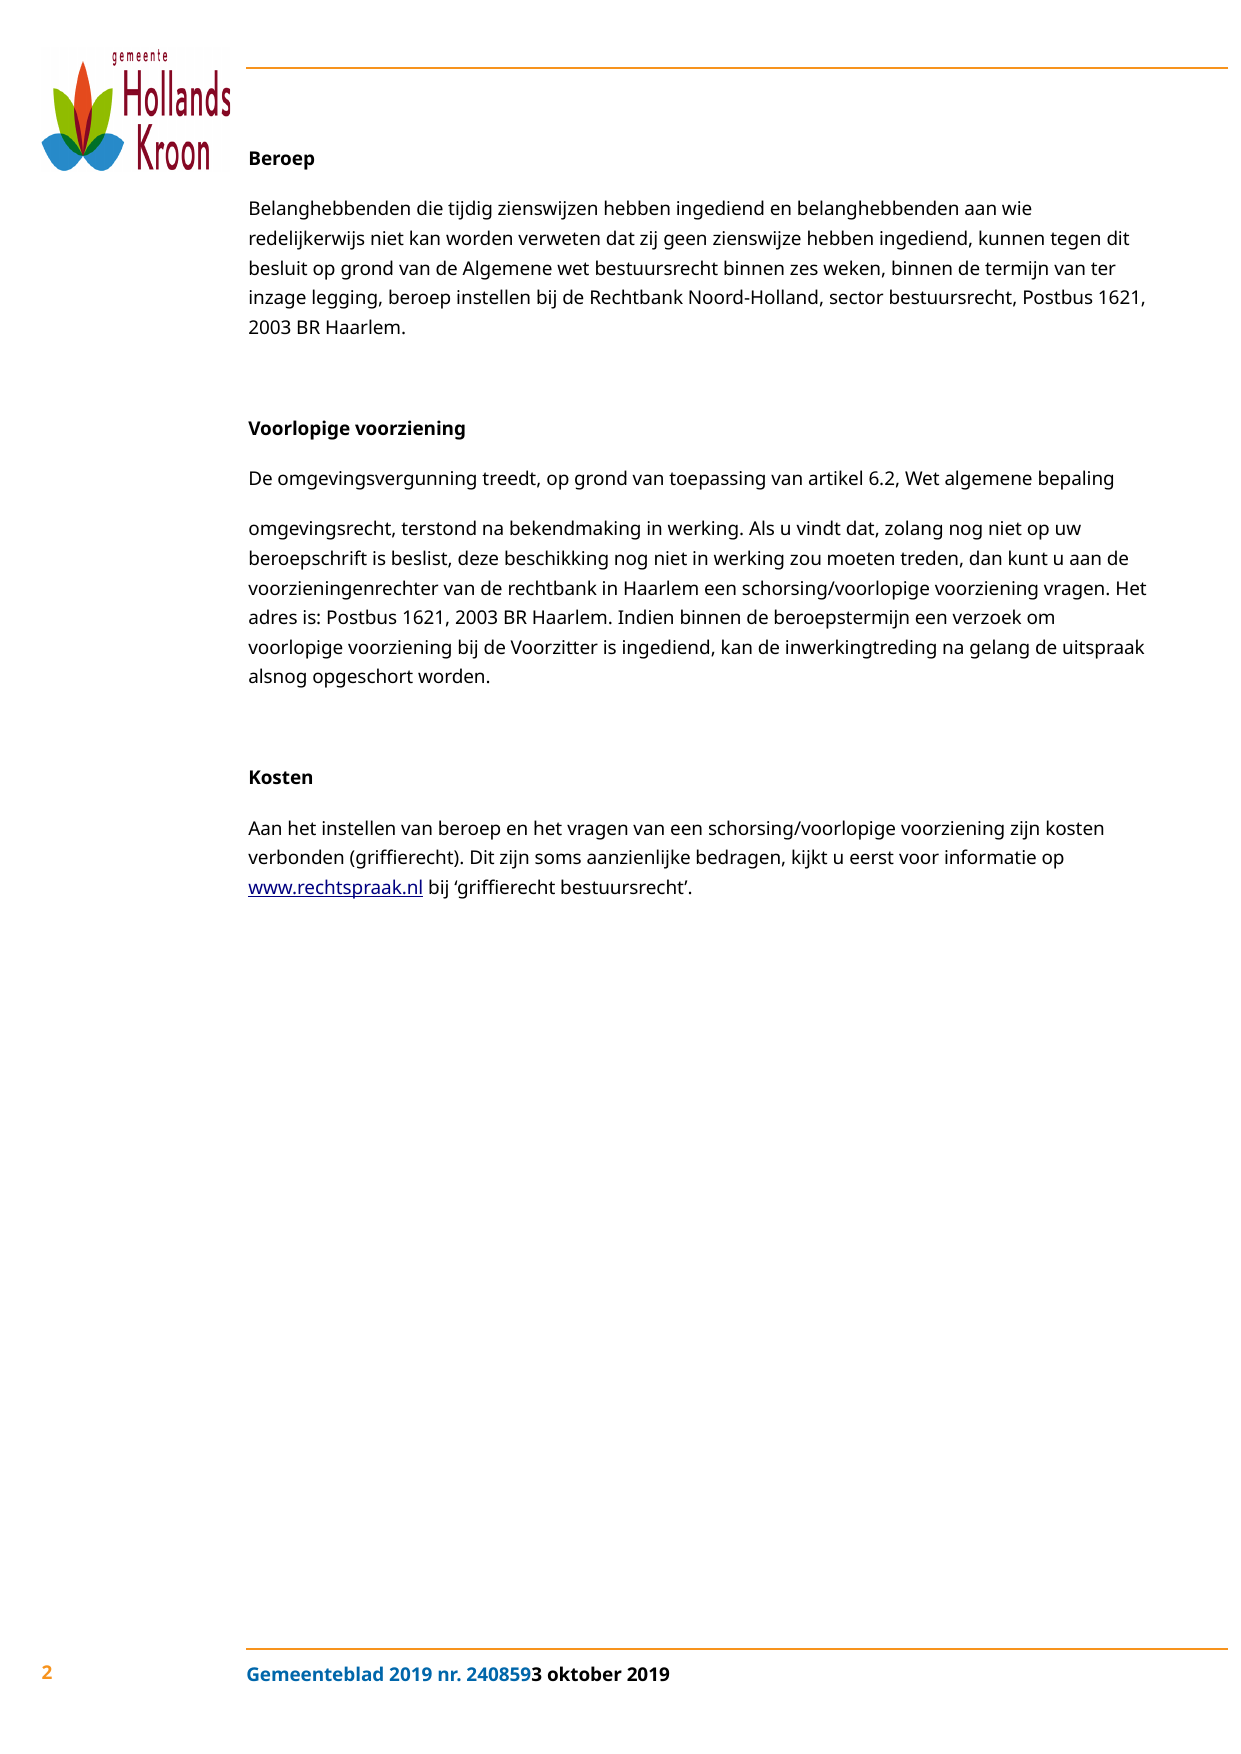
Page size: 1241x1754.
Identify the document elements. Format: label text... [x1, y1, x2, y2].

text Voorlopige voorziening [248, 415, 1152, 441]
text De omgevingsvergunning treedt, op grond van toepassing van artikel 6.2, Wet algemene bepaling [248, 465, 1152, 491]
text Beroep [248, 145, 1152, 171]
picture [41, 47, 231, 172]
text Kosten [248, 764, 1152, 790]
text Aan het instellen van beroep en het vragen van een schorsing/voorlopige voorziening zijn kosten verbonden (griffierecht). Dit zijn soms aanzienlijke bedragen, kijkt u eerst voor informatie op www.rechtspraak.nl bij ‘griffierecht bestuursrecht’. [248, 815, 1152, 900]
text Belanghebbenden die tijdig zienswijzen hebben ingediend en belanghebbenden aan wie redelijkerwijs niet kan worden verweten dat zij geen zienswijze hebben ingediend, kunnen tegen dit besluit op grond van de Algemene wet bestuursrecht binnen zes weken, binnen de termijn van ter inzage legging, beroep instellen bij de Rechtbank Noord-Holland, sector bestuursrecht, Postbus 1621, 2003 BR Haarlem. [248, 196, 1152, 340]
text omgevingsrecht, terstond na bekendmaking in werking. Als u vindt dat, zolang nog niet op uw beroepschrift is beslist, deze beschikking nog niet in werking zou moeten treden, dan kunt u aan de voorzieningenrechter van de rechtbank in Haarlem een schorsing/voorlopige voorziening vragen. Het adres is: Postbus 1621, 2003 BR Haarlem. Indien binnen de beroepstermijn een verzoek om voorlopige voorziening bij de Voorzitter is ingediend, kan de inwerkingtreding na gelang de uitspraak alsnog opgeschort worden. [248, 516, 1152, 689]
